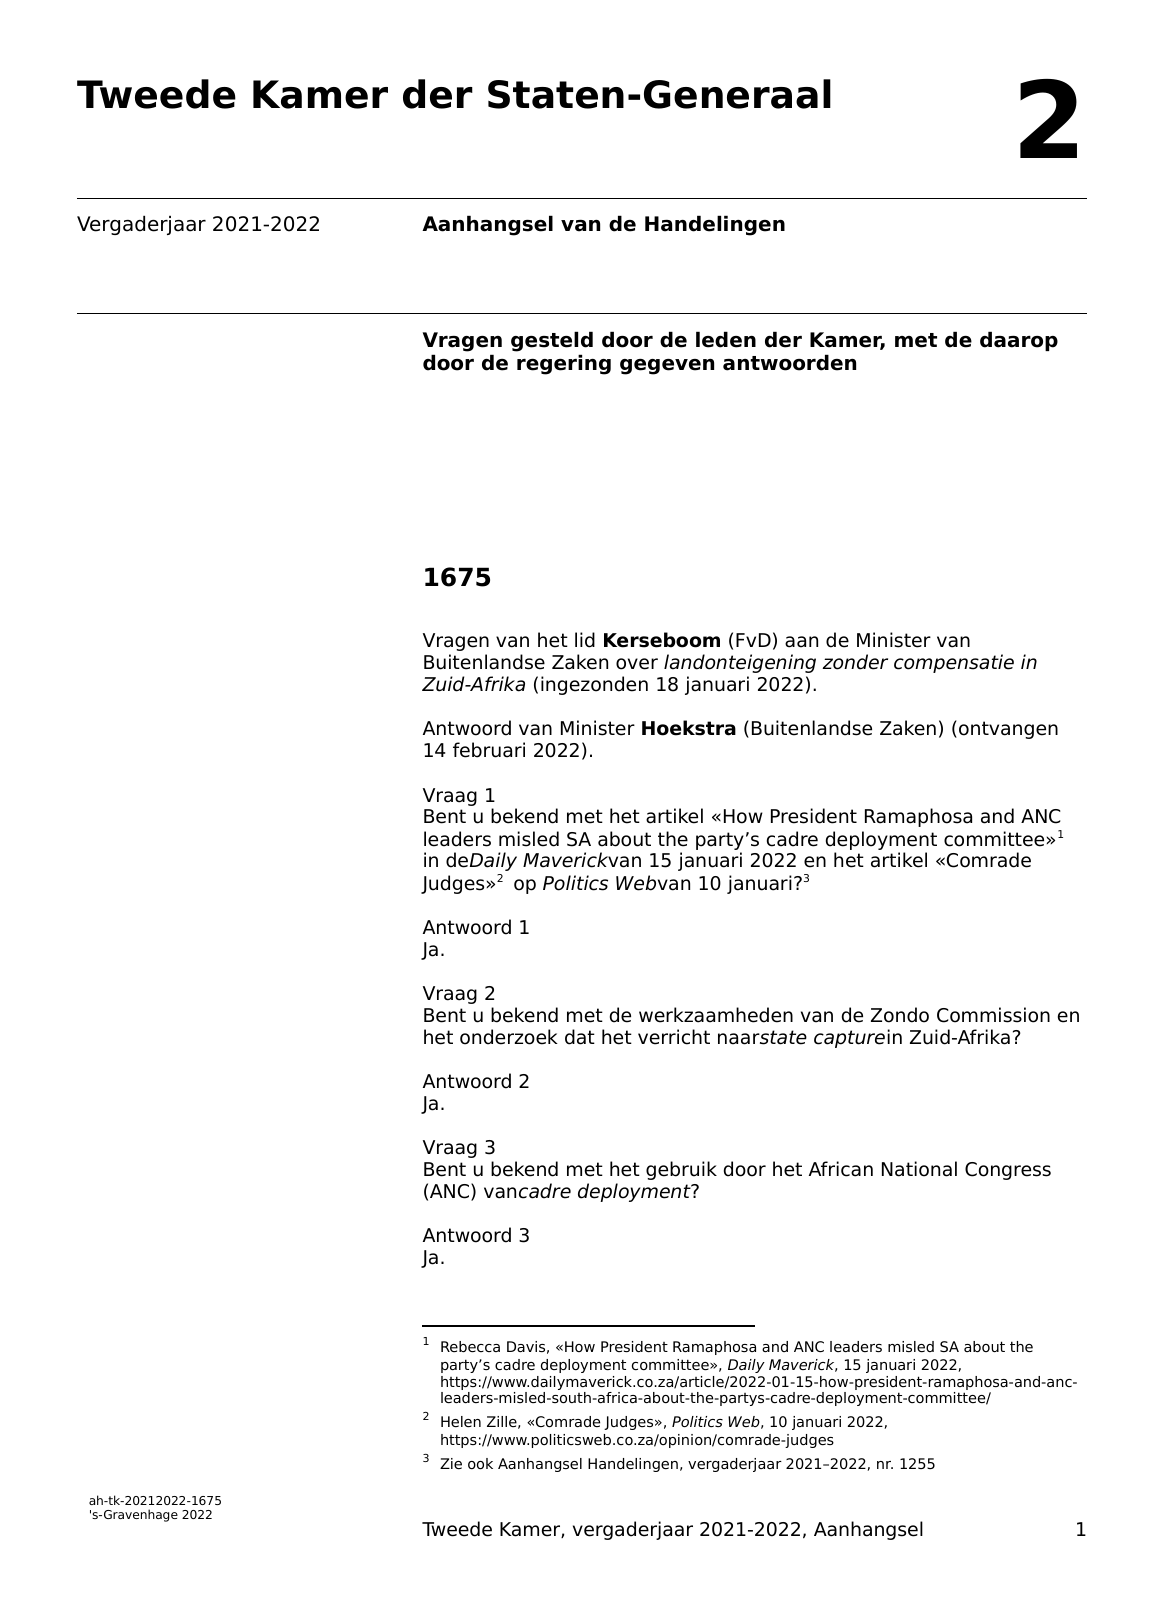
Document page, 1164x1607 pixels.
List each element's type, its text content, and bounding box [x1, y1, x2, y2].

text Zie ook Aanhangsel Handelingen, vergaderjaar 2021–2022, nr. 1255 [422, 1452, 1087, 1474]
text Antwoord 2 [422, 1071, 1087, 1093]
text Bent u bekend met het gebruik door het African National Congress (ANC) vancadre deployment? [422, 1159, 1087, 1203]
text Vraag 3 [422, 1137, 1087, 1159]
text Antwoord 1 [422, 917, 1087, 938]
text Rebecca Davis, «How President Ramaphosa and ANC leaders misled SA about the party’s cadre deployment committee», Daily Maverick, 15 januari 2022, https://www.dailymaverick.co.za/article/2022-01-15-how-president-ramaphosa-and-anc-leaders-misled-south-africa-about-the-partys-cadre-deployment-committee/ [422, 1335, 1087, 1407]
table_cell Vergaderjaar 2021-2022 [77, 199, 422, 313]
text Vraag 2 [422, 983, 1087, 1005]
text Ja. [422, 1247, 1087, 1269]
text 's-Gravenhage 2022 [88, 1508, 323, 1522]
text Ja. [422, 938, 1087, 961]
text Antwoord van Minister Hoekstra (Buitenlandse Zaken) (ontvangen 14 februari 2022). [422, 718, 1087, 762]
text ah-tk-20212022-1675 [88, 1494, 323, 1508]
text Antwoord 3 [422, 1225, 1087, 1247]
text Bent u bekend met de werkzaamheden van de Zondo Commission en het onderzoek dat het verricht naarstate capturein Zuid-Afrika? [422, 1005, 1087, 1049]
table_cell Vragen gesteld door de leden der Kamer, met de daarop door de regering gegeven antwoorden [422, 314, 1087, 375]
text Ja. [422, 1093, 1087, 1115]
table_header 2 [886, 59, 1087, 198]
table_cell Aanhangsel van de Handelingen [422, 199, 1087, 313]
text Vragen van het lid Kerseboom (FvD) aan de Minister van Buitenlandse Zaken over landonteigening zonder compensatie in Zuid-Afrika (ingezonden 18 januari 2022). [422, 630, 1087, 696]
text Vraag 1 [422, 784, 1087, 806]
text 1675 [422, 563, 1087, 592]
text Bent u bekend met het artikel «How President Ramaphosa and ANC leaders misled SA about the party’s cadre deployment committee» in deDaily Maverickvan 15 januari 2022 en het artikel «Comrade Judges» op Politics Webvan 10 januari? [422, 806, 1087, 894]
text Helen Zille, «Comrade Judges», Politics Web, 10 januari 2022, https://www.politicsweb.co.za/opinion/comrade-judges [422, 1410, 1087, 1449]
table_cell [77, 314, 422, 375]
table_header Tweede Kamer der Staten-Generaal [77, 59, 886, 198]
